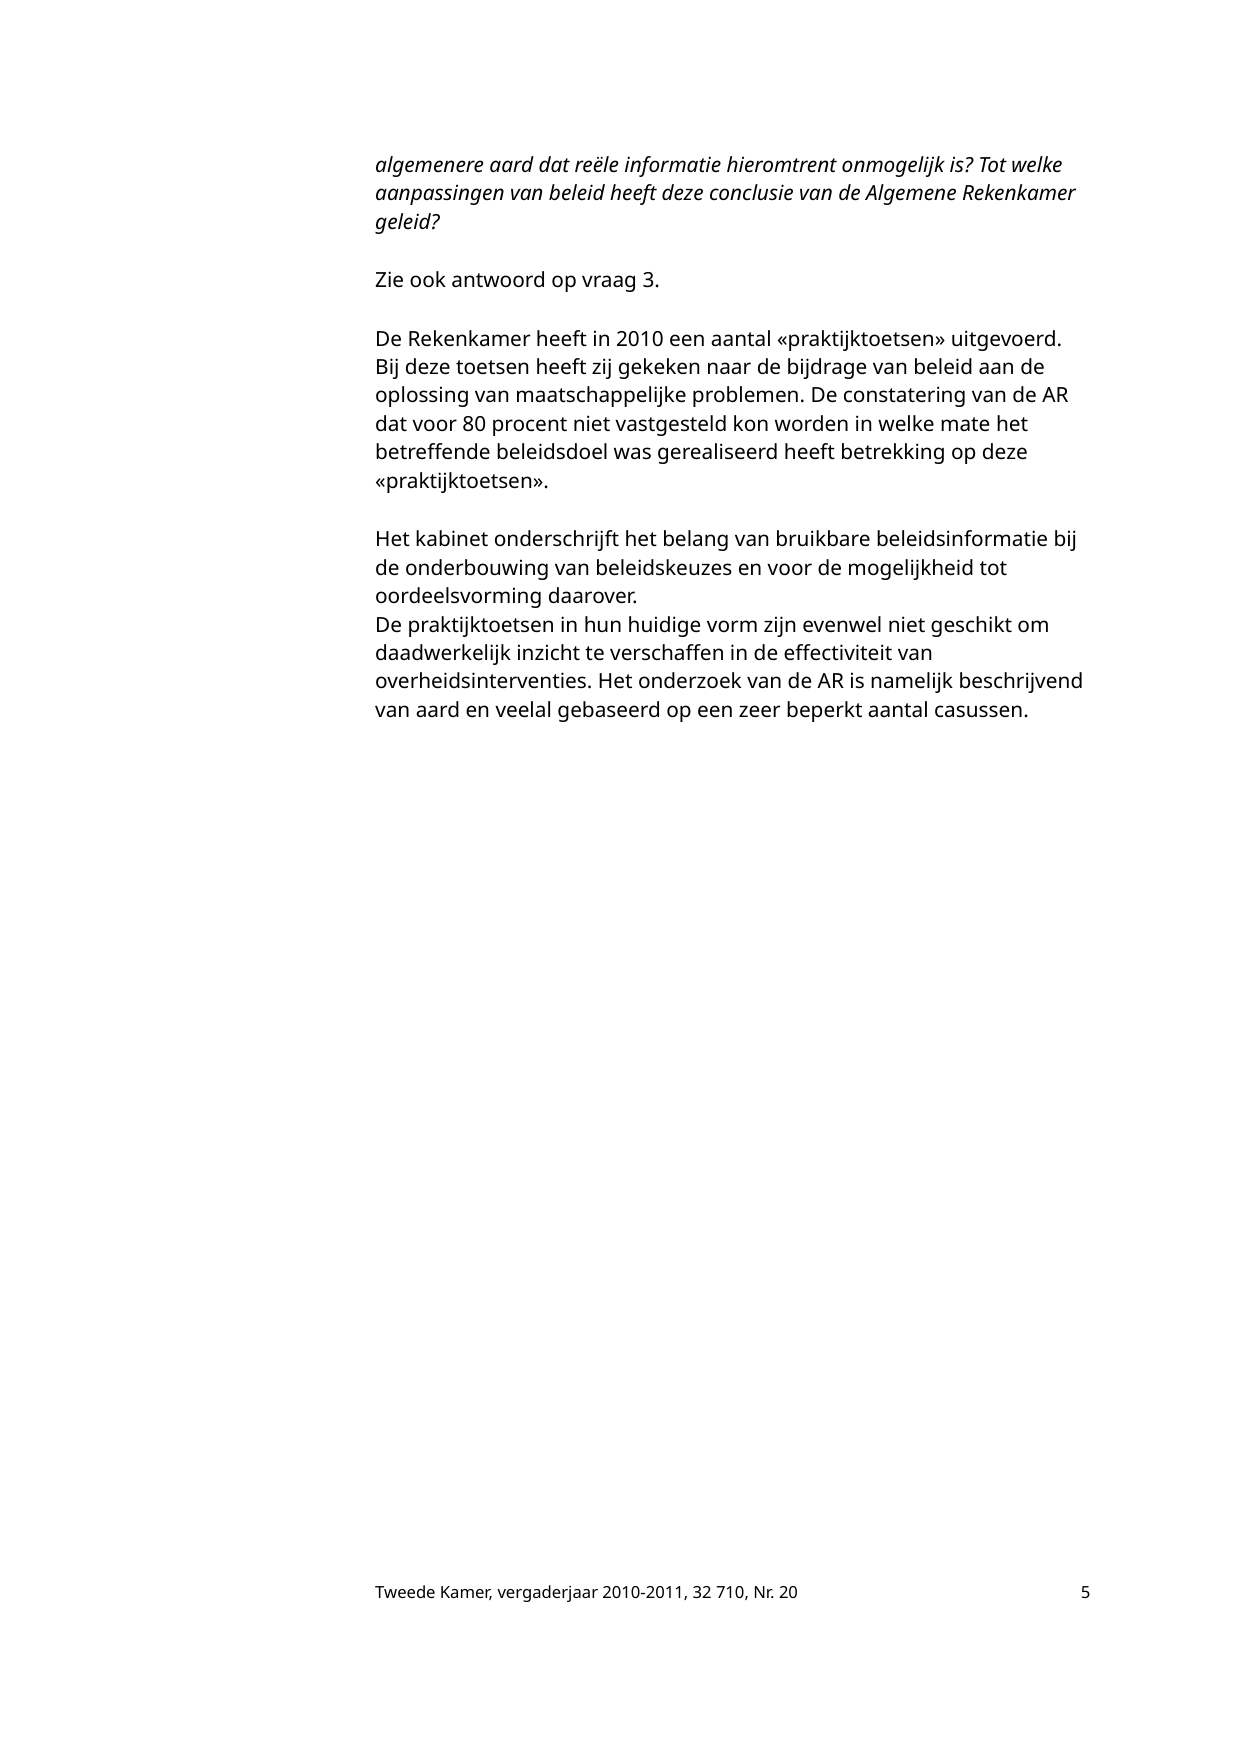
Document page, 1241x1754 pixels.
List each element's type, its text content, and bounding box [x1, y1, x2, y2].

text Zie ook antwoord op vraag 3. [375, 265, 1090, 294]
text algemenere aard dat reële informatie hieromtrent onmogelijk is? Tot welke aanpassingen van beleid heeft deze conclusie van de Algemene Rekenkamer geleid? [375, 150, 1090, 235]
text De praktijktoetsen in hun huidige vorm zijn evenwel niet geschikt om daadwerkelijk inzicht te verschaffen in de effectiviteit van overheidsinterventies. Het onderzoek van de AR is namelijk beschrijvend van aard en veelal gebaseerd op een zeer beperkt aantal casussen. [375, 610, 1090, 723]
text De Rekenkamer heeft in 2010 een aantal «praktijktoetsen» uitgevoerd. Bij deze toetsen heeft zij gekeken naar de bijdrage van beleid aan de oplossing van maatschappelijke problemen. De constatering van de AR dat voor 80 procent niet vastgesteld kon worden in welke mate het betreffende beleidsdoel was gerealiseerd heeft betrekking op deze «praktijktoetsen». [375, 324, 1090, 494]
text Het kabinet onderschrijft het belang van bruikbare beleidsinformatie bij de onderbouwing van beleidskeuzes en voor de mogelijkheid tot oordeelsvorming daarover. [375, 524, 1090, 610]
